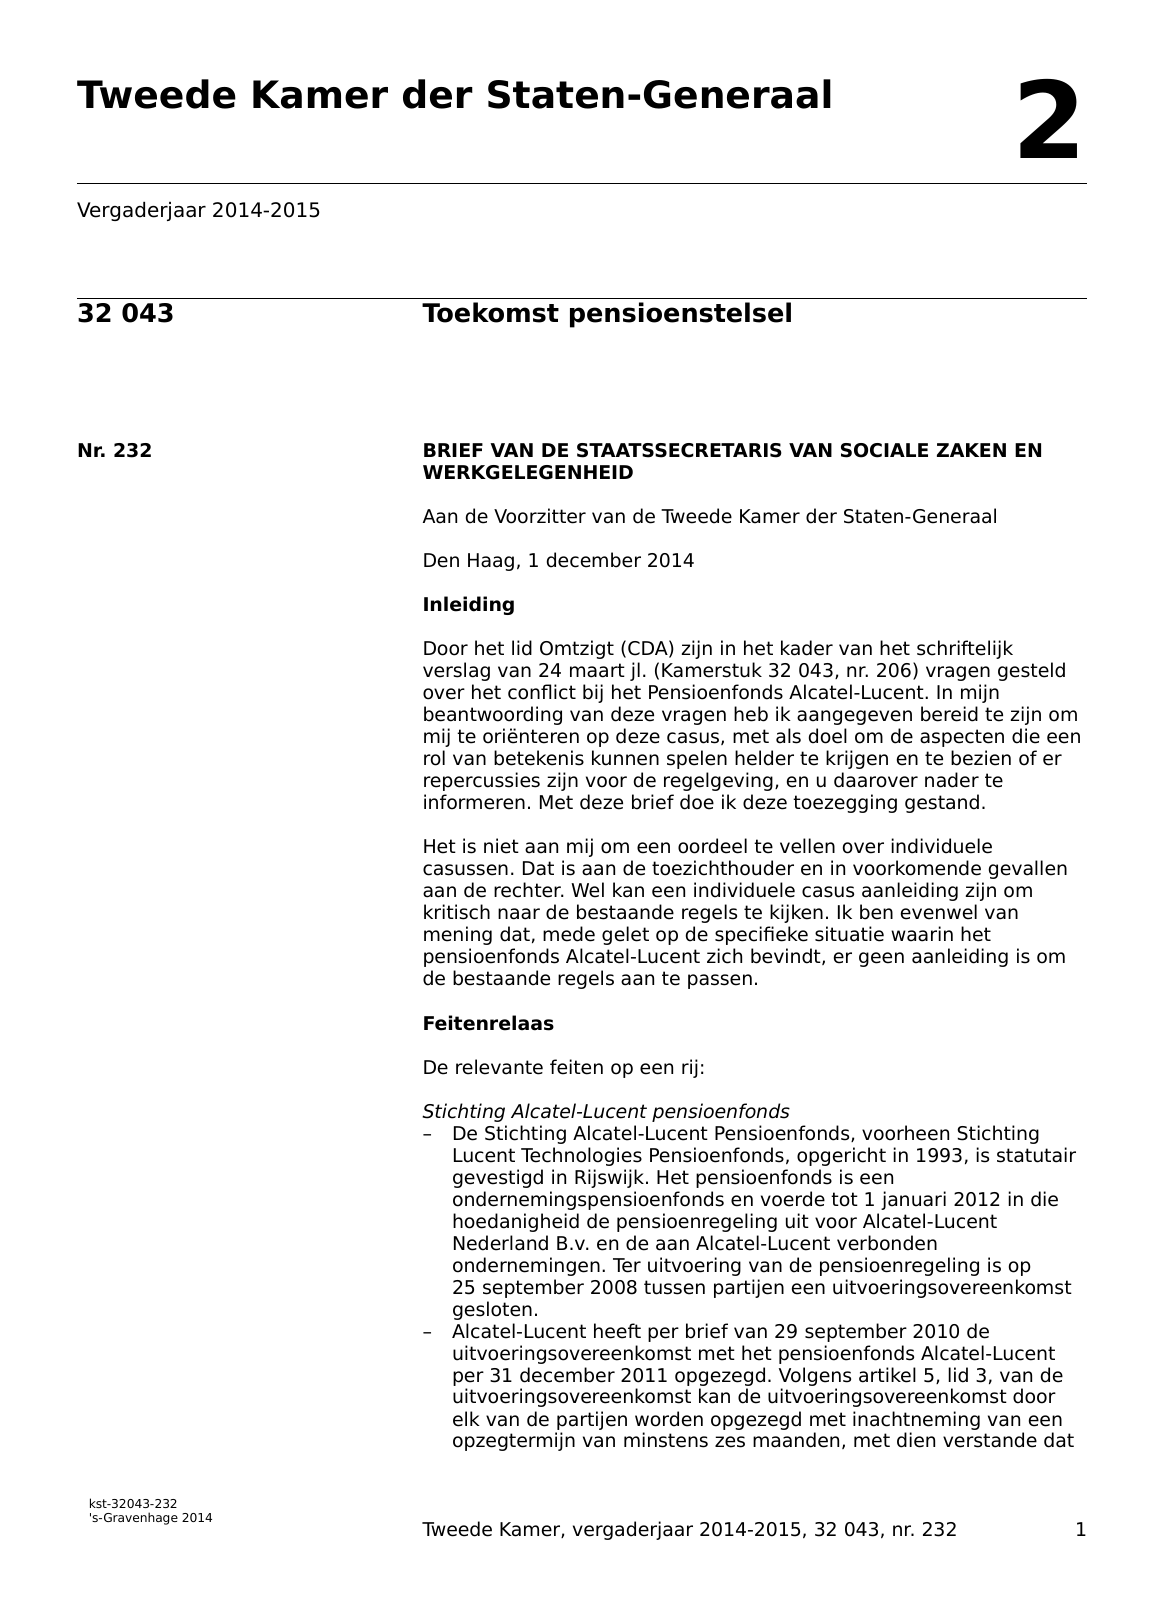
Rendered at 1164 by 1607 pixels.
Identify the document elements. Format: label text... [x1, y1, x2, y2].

subtitle Inleiding [422, 594, 1087, 616]
text kst-32043-232 [88, 1497, 323, 1511]
text Den Haag, 1 december 2014 [422, 550, 1087, 572]
text Door het lid Omtzigt (CDA) zijn in het kader van het schriftelijk verslag van 24 maart jl. (Kamerstuk 32 043, nr. 206) vragen gesteld over het conflict bij het Pensioenfonds Alcatel-Lucent. In mijn beantwoording van deze vragen heb ik aangegeven bereid te zijn om mij te oriënteren op deze casus, met als doel om de aspecten die een rol van betekenis kunnen spelen helder te krijgen en te bezien of er repercussies zijn voor de regelgeving, en u daarover nader te informeren. Met deze brief doe ik deze toezegging gestand. [422, 638, 1087, 814]
subtitle 32 043 Toekomst pensioenstelsel [77, 299, 1087, 329]
text Aan de Voorzitter van de Tweede Kamer der Staten-Generaal [422, 506, 1087, 528]
table_cell Vergaderjaar 2014-2015 [77, 184, 1087, 298]
text De relevante feiten op een rij: [422, 1057, 1087, 1078]
subtitle Nr. 232 BRIEF VAN DE STAATSSECRETARIS VAN SOCIALE ZAKEN EN WERKGELEGENHEID [77, 440, 1087, 484]
subtitle Feitenrelaas [422, 1012, 1087, 1034]
table_header 2 [886, 59, 1087, 183]
table_header Tweede Kamer der Staten-Generaal [77, 59, 886, 183]
text – De Stichting Alcatel-Lucent Pensioenfonds, voorheen Stichting Lucent Technologies Pensioenfonds, opgericht in 1993, is statutair gevestigd in Rijswijk. Het pensioenfonds is een ondernemingspensioenfonds en voerde tot 1 januari 2012 in die hoedanigheid de pensioenregeling uit voor Alcatel-Lucent Nederland B.v. en de aan Alcatel-Lucent verbonden ondernemingen. Ter uitvoering van de pensioenregeling is op 25 september 2008 tussen partijen een uitvoeringsovereenkomst gesloten. [422, 1123, 1087, 1321]
text Het is niet aan mij om een oordeel te vellen over individuele casussen. Dat is aan de toezichthouder en in voorkomende gevallen aan de rechter. Wel kan een individuele casus aanleiding zijn om kritisch naar de bestaande regels te kijken. Ik ben evenwel van mening dat, mede gelet op de specifieke situatie waarin het pensioenfonds Alcatel-Lucent zich bevindt, er geen aanleiding is om de bestaande regels aan te passen. [422, 836, 1087, 990]
text 's-Gravenhage 2014 [88, 1511, 323, 1525]
subtitle Stichting Alcatel-Lucent pensioenfonds [422, 1101, 1087, 1123]
text – Alcatel-Lucent heeft per brief van 29 september 2010 de uitvoeringsovereenkomst met het pensioenfonds Alcatel-Lucent per 31 december 2011 opgezegd. Volgens artikel 5, lid 3, van de uitvoeringsovereenkomst kan de uitvoeringsovereenkomst door elk van de partijen worden opgezegd met inachtneming van een opzegtermijn van minstens zes maanden, met dien verstande dat [422, 1321, 1087, 1452]
